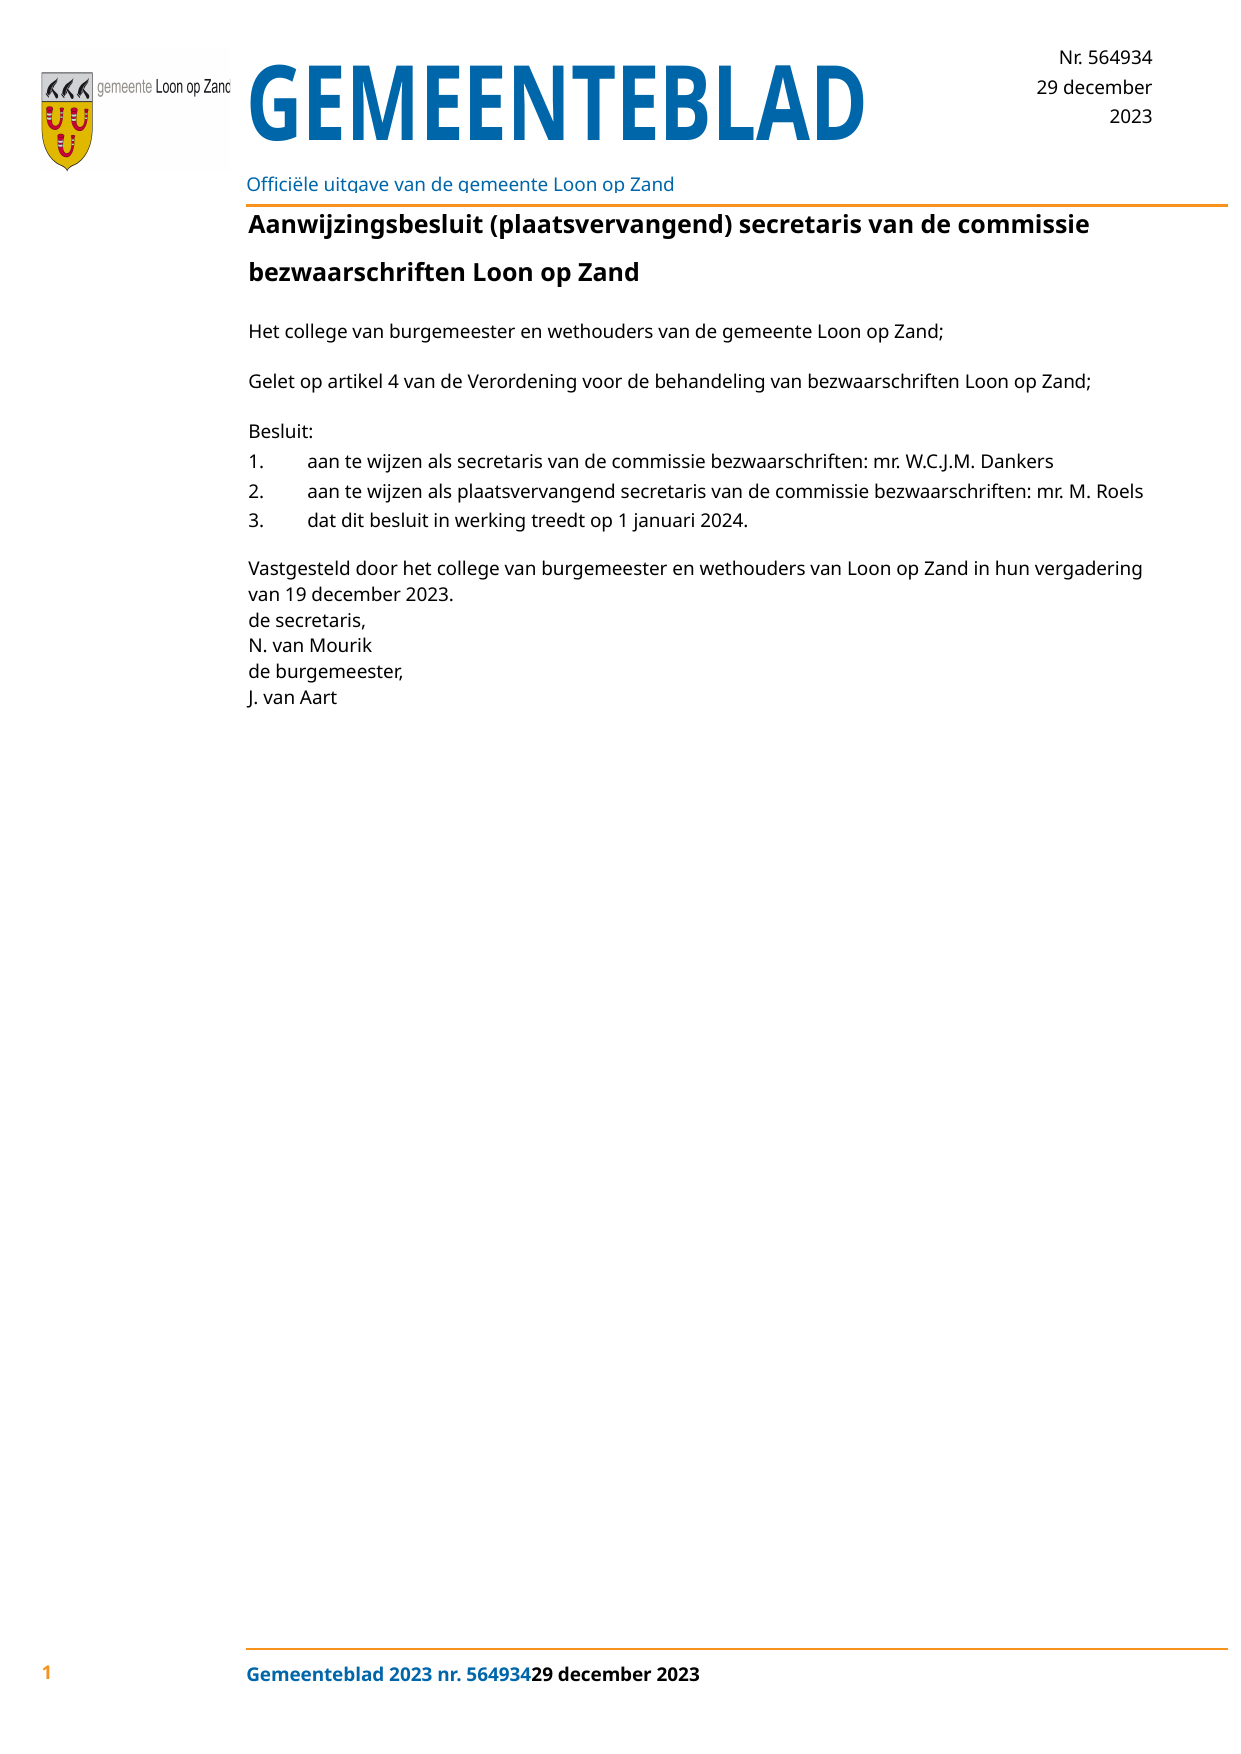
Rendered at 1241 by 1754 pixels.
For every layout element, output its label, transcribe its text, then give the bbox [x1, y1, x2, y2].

text J. van Aart [248, 684, 1152, 710]
text de burgemeester, [248, 658, 1152, 684]
text N. van Mourik [248, 632, 1152, 658]
text Het college van burgemeester en wethouders van de gemeente Loon op Zand; [248, 318, 1152, 344]
text Aanwijzingsbesluit (plaatsvervangend) secretaris van de commissie bezwaarschriften Loon op Zand [248, 207, 1152, 288]
picture [41, 47, 231, 172]
list aan te wijzen als plaatsvervangend secretaris van de commissie bezwaarschriften: mr. M. Roels [248, 478, 1152, 504]
list aan te wijzen als secretaris van de commissie bezwaarschriften: mr. W.C.J.M. Dankers [248, 448, 1152, 474]
text de secretaris, [248, 607, 1152, 632]
text Vastgesteld door het college van burgemeester en wethouders van Loon op Zand in hun vergadering van 19 december 2023. [248, 555, 1152, 607]
text Gelet op artikel 4 van de Verordening voor de behandeling van bezwaarschriften Loon op Zand; [248, 368, 1152, 394]
text Besluit: [248, 419, 1152, 444]
list dat dit besluit in werking treedt op 1 januari 2024. [248, 507, 1152, 533]
